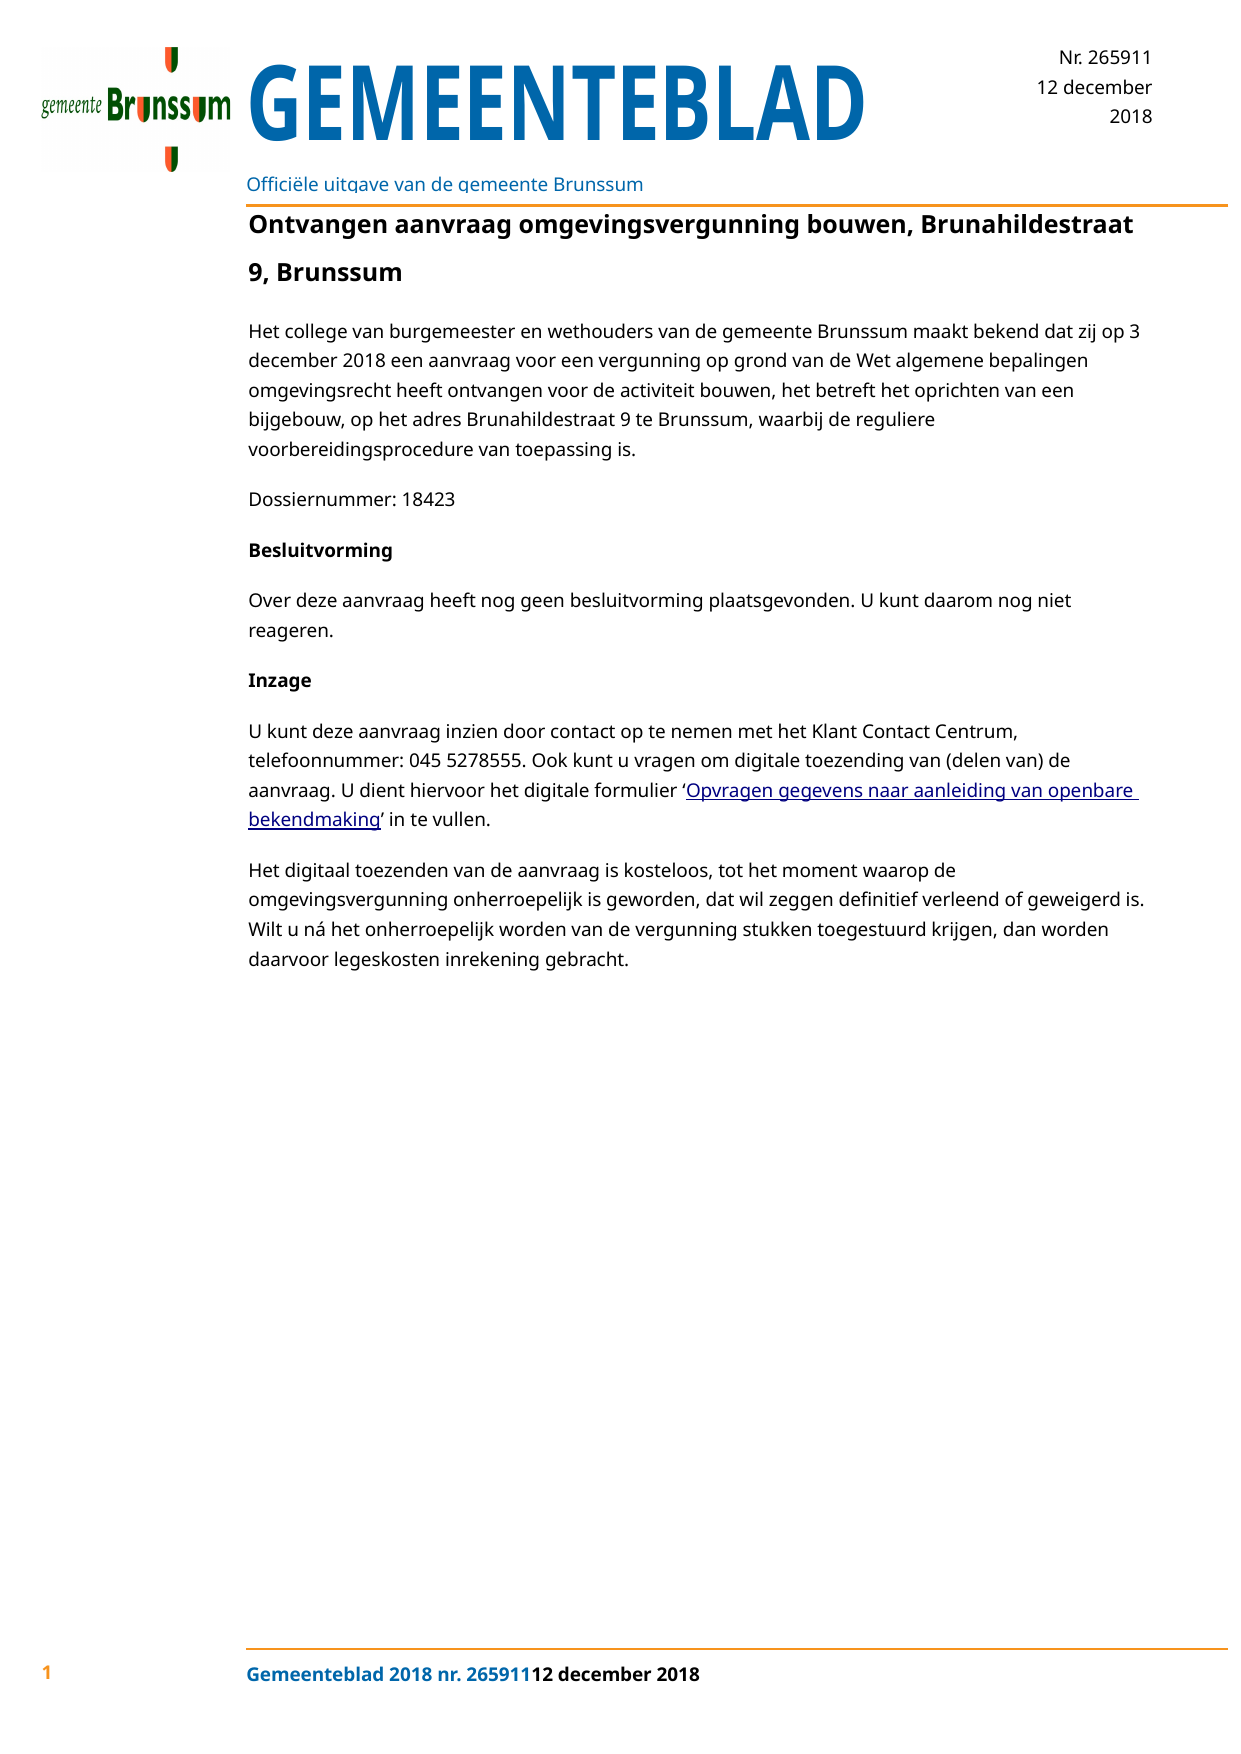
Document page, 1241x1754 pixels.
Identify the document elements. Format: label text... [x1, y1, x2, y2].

text Het digitaal toezenden van de aanvraag is kosteloos, tot het moment waarop de omgevingsvergunning onherroepelijk is geworden, dat wil zeggen definitief verleend of geweigerd is. Wilt u ná het onherroepelijk worden van de vergunning stukken toegestuurd krijgen, dan worden daarvoor legeskosten inrekening gebracht. [248, 857, 1152, 972]
text U kunt deze aanvraag inzien door contact op te nemen met het Klant Contact Centrum, telefoonnummer: 045 5278555. Ook kunt u vragen om digitale toezending van (delen van) de aanvraag. U dient hiervoor het digitale formulier ‘Opvragen gegevens naar aanleiding van openbare bekendmaking’ in te vullen. [248, 718, 1152, 832]
text Over deze aanvraag heeft nog geen besluitvorming plaatsgevonden. U kunt daarom nog niet reageren. [248, 587, 1152, 643]
text Inzage [248, 667, 1152, 693]
picture [41, 47, 231, 172]
text Het college van burgemeester en wethouders van de gemeente Brunssum maakt bekend dat zij op 3 december 2018 een aanvraag voor een vergunning op grond van de Wet algemene bepalingen omgevingsrecht heeft ontvangen voor de activiteit bouwen, het betreft het oprichten van een bijgebouw, op het adres Brunahildestraat 9 te Brunssum, waarbij de reguliere voorbereidingsprocedure van toepassing is. [248, 318, 1152, 462]
text Besluitvorming [248, 537, 1152, 563]
text Ontvangen aanvraag omgevingsvergunning bouwen, Brunahildestraat 9, Brunssum [248, 207, 1152, 288]
text Dossiernummer: 18423 [248, 487, 1152, 512]
